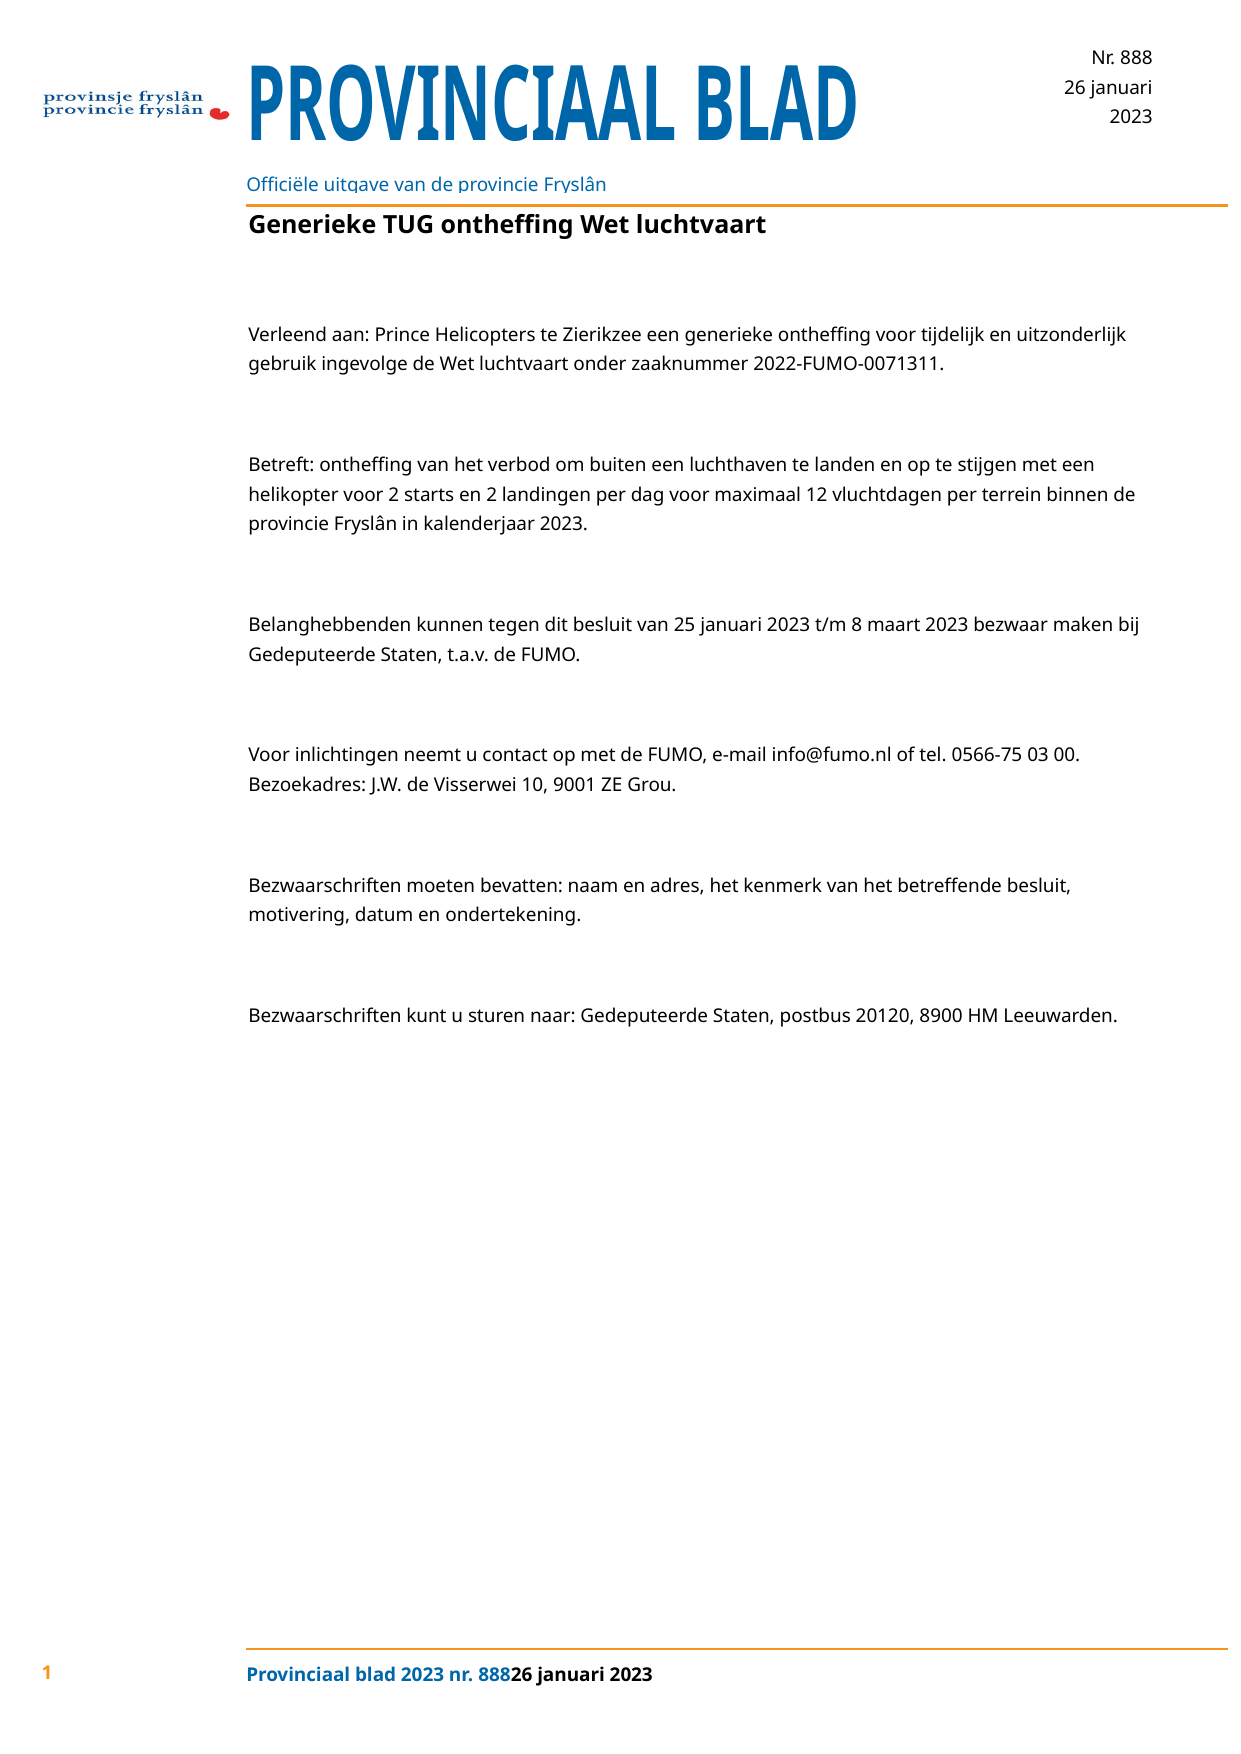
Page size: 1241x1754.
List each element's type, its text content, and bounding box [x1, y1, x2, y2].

text Generieke TUG ontheffing Wet luchtvaart [248, 207, 1152, 241]
text Bezwaarschriften moeten bevatten: naam en adres, het kenmerk van het betreffende besluit, motivering, datum en ondertekening. [248, 872, 1152, 927]
text Belanghebbenden kunnen tegen dit besluit van 25 januari 2023 t/m 8 maart 2023 bezwaar maken bij Gedeputeerde Staten, t.a.v. de FUMO. [248, 611, 1152, 666]
text Betreft: ontheffing van het verbod om buiten een luchthaven te landen en op te stijgen met een helikopter voor 2 starts en 2 landingen per dag voor maximaal 12 vluchtdagen per terrein binnen de provincie Fryslân in kalenderjaar 2023. [248, 451, 1152, 536]
text Voor inlichtingen neemt u contact op met de FUMO, e-mail info@fumo.nl of tel. 0566-75 03 00. Bezoekadres: J.W. de Visserwei 10, 9001 ZE Grou. [248, 742, 1152, 797]
picture [41, 47, 231, 172]
text Bezwaarschriften kunt u sturen naar: Gedeputeerde Staten, postbus 20120, 8900 HM Leeuwarden. [248, 1002, 1152, 1028]
text Verleend aan: Prince Helicopters te Zierikzee een generieke ontheffing voor tijdelijk en uitzonderlijk gebruik ingevolge de Wet luchtvaart onder zaaknummer 2022-FUMO-0071311. [248, 321, 1152, 376]
